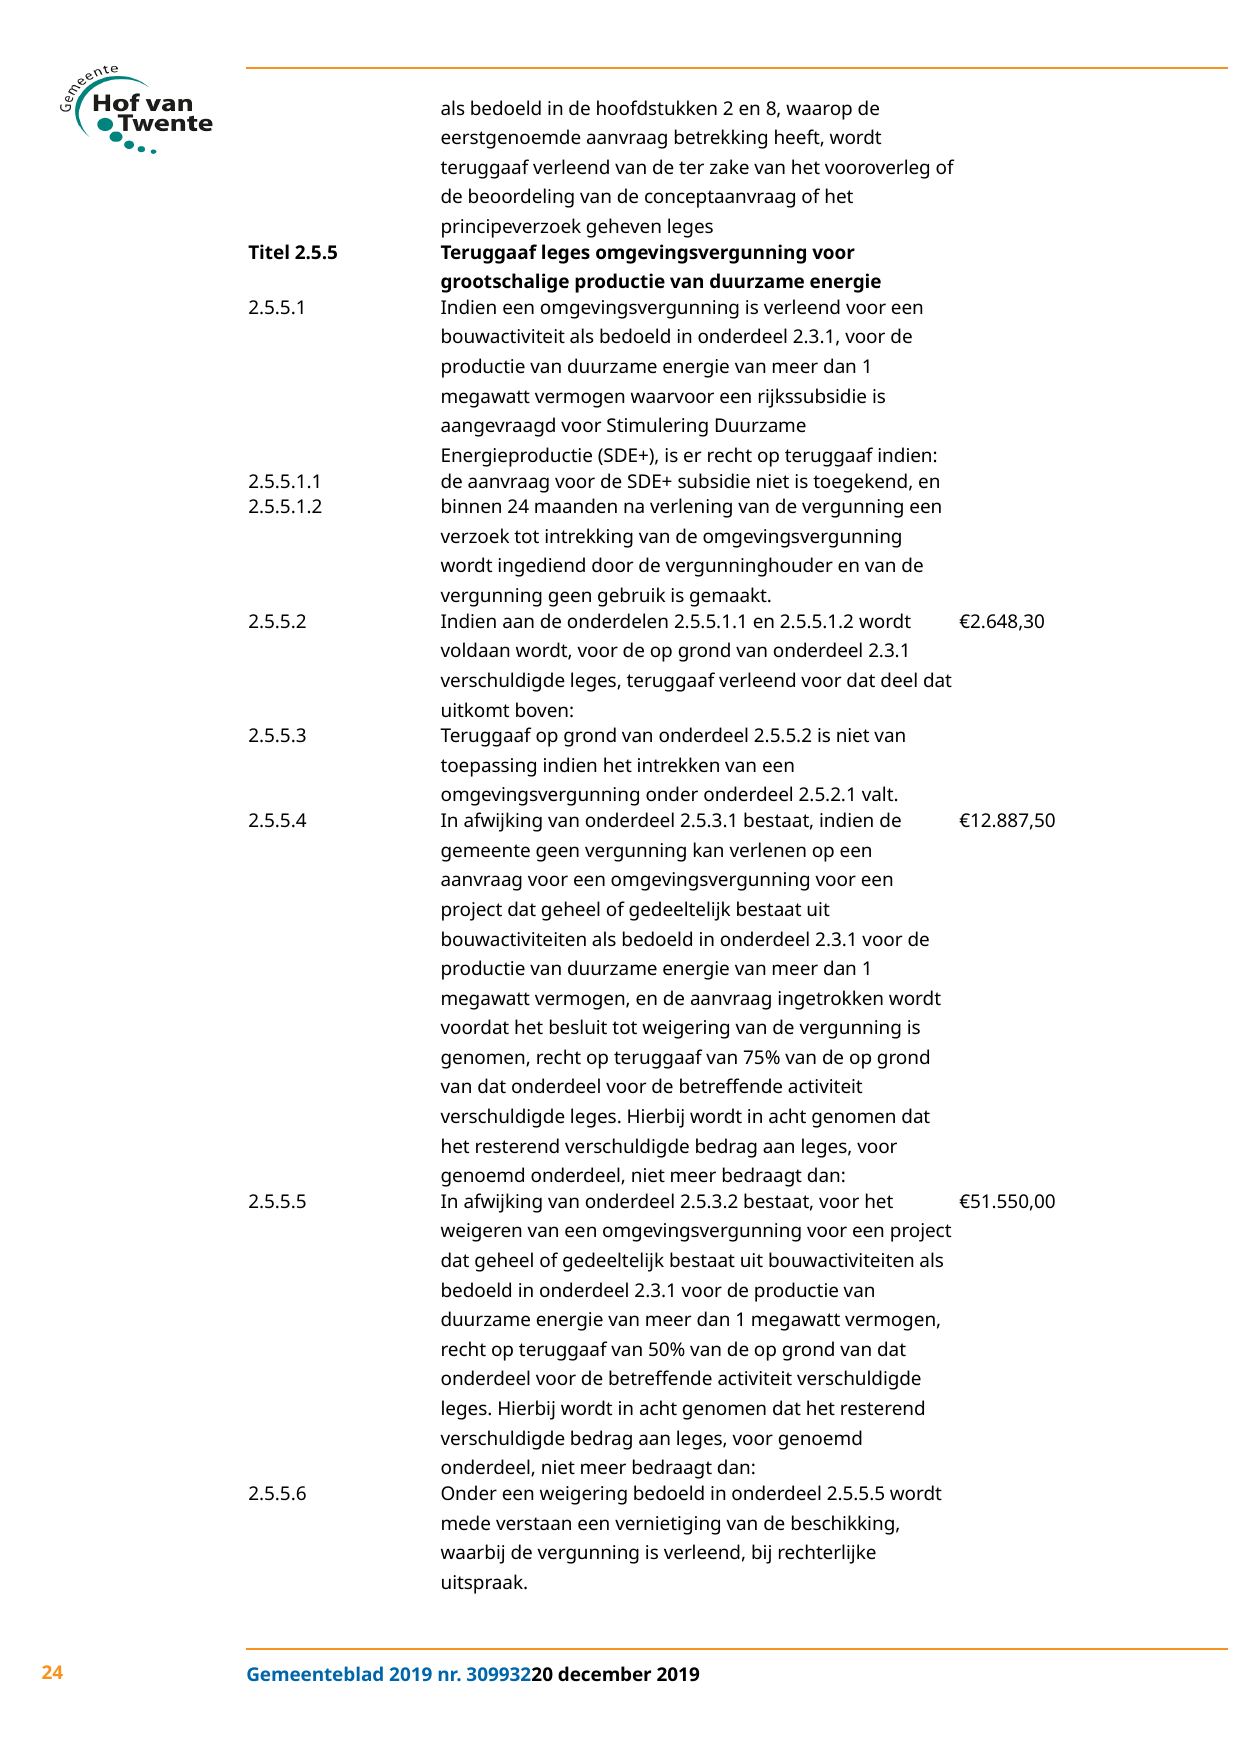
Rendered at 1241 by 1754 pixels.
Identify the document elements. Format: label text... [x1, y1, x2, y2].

table_cell 2.5.5.5 [248, 1188, 440, 1480]
table_cell 2.5.5.6 [248, 1480, 440, 1594]
table_cell Indien een omgevingsvergunning is verleend voor een bouwactiviteit als bedoeld in onderdeel 2.3.1, voor de productie van duurzame energie van meer dan 1 megawatt vermogen waarvoor een rijkssubsidie is aangevraagd voor Stimulering Duurzame Energieproductie (SDE+), is er recht op teruggaaf indien: [440, 294, 959, 468]
table_cell [959, 95, 1152, 239]
table_cell [248, 95, 440, 239]
table_cell Titel 2.5.5 [248, 239, 440, 294]
table_cell [959, 468, 1152, 493]
table_cell als bedoeld in de hoofdstukken 2 en 8, waarop de eerstgenoemde aanvraag betrekking heeft, wordt teruggaaf verleend van de ter zake van het vooroverleg of de beoordeling van de conceptaanvraag of het principeverzoek geheven leges [440, 95, 959, 239]
table_cell 2.5.5.2 [248, 608, 440, 722]
table_cell Teruggaaf op grond van onderdeel 2.5.5.2 is niet van toepassing indien het intrekken van een omgevingsvergunning onder onderdeel 2.5.2.1 valt. [440, 723, 959, 807]
table_cell [959, 294, 1152, 468]
table_cell Indien aan de onderdelen 2.5.5.1.1 en 2.5.5.1.2 wordt voldaan wordt, voor de op grond van onderdeel 2.3.1 verschuldigde leges, teruggaaf verleend voor dat deel dat uitkomt boven: [440, 608, 959, 722]
table_cell [959, 723, 1152, 807]
table_cell €2.648,30 [959, 608, 1152, 722]
table_cell 2.5.5.1 [248, 294, 440, 468]
table_cell 2.5.5.3 [248, 723, 440, 807]
table_cell 2.5.5.1.1 [248, 468, 440, 493]
table_cell 2.5.5.1.2 [248, 494, 440, 608]
table_cell Onder een weigering bedoeld in onderdeel 2.5.5.5 wordt mede verstaan een vernietiging van de beschikking, waarbij de vergunning is verleend, bij rechterlijke uitspraak. [440, 1480, 959, 1594]
table_cell In afwijking van onderdeel 2.5.3.2 bestaat, voor het weigeren van een omgevingsvergunning voor een project dat geheel of gedeeltelijk bestaat uit bouwactiviteiten als bedoeld in onderdeel 2.3.1 voor de productie van duurzame energie van meer dan 1 megawatt vermogen, recht op teruggaaf van 50% van de op grond van dat onderdeel voor de betreffende activiteit verschuldigde leges. Hierbij wordt in acht genomen dat het resterend verschuldigde bedrag aan leges, voor genoemd onderdeel, niet meer bedraagt dan: [440, 1188, 959, 1480]
table_cell [959, 1480, 1152, 1594]
table_cell [959, 239, 1152, 294]
table_cell Teruggaaf leges omgevingsvergunning voor grootschalige productie van duurzame energie [440, 239, 959, 294]
table_cell [959, 494, 1152, 608]
table_cell de aanvraag voor de SDE+ subsidie niet is toegekend, en [440, 468, 959, 493]
picture [41, 47, 231, 172]
table_cell €12.887,50 [959, 808, 1152, 1188]
table_cell 2.5.5.4 [248, 808, 440, 1188]
table_cell binnen 24 maanden na verlening van de vergunning een verzoek tot intrekking van de omgevingsvergunning wordt ingediend door de vergunninghouder en van de vergunning geen gebruik is gemaakt. [440, 494, 959, 608]
table_cell In afwijking van onderdeel 2.5.3.1 bestaat, indien de gemeente geen vergunning kan verlenen op een aanvraag voor een omgevingsvergunning voor een project dat geheel of gedeeltelijk bestaat uit bouwactiviteiten als bedoeld in onderdeel 2.3.1 voor de productie van duurzame energie van meer dan 1 megawatt vermogen, en de aanvraag ingetrokken wordt voordat het besluit tot weigering van de vergunning is genomen, recht op teruggaaf van 75% van de op grond van dat onderdeel voor de betreffende activiteit verschuldigde leges. Hierbij wordt in acht genomen dat het resterend verschuldigde bedrag aan leges, voor genoemd onderdeel, niet meer bedraagt dan: [440, 808, 959, 1188]
table_cell €51.550,00 [959, 1188, 1152, 1480]
